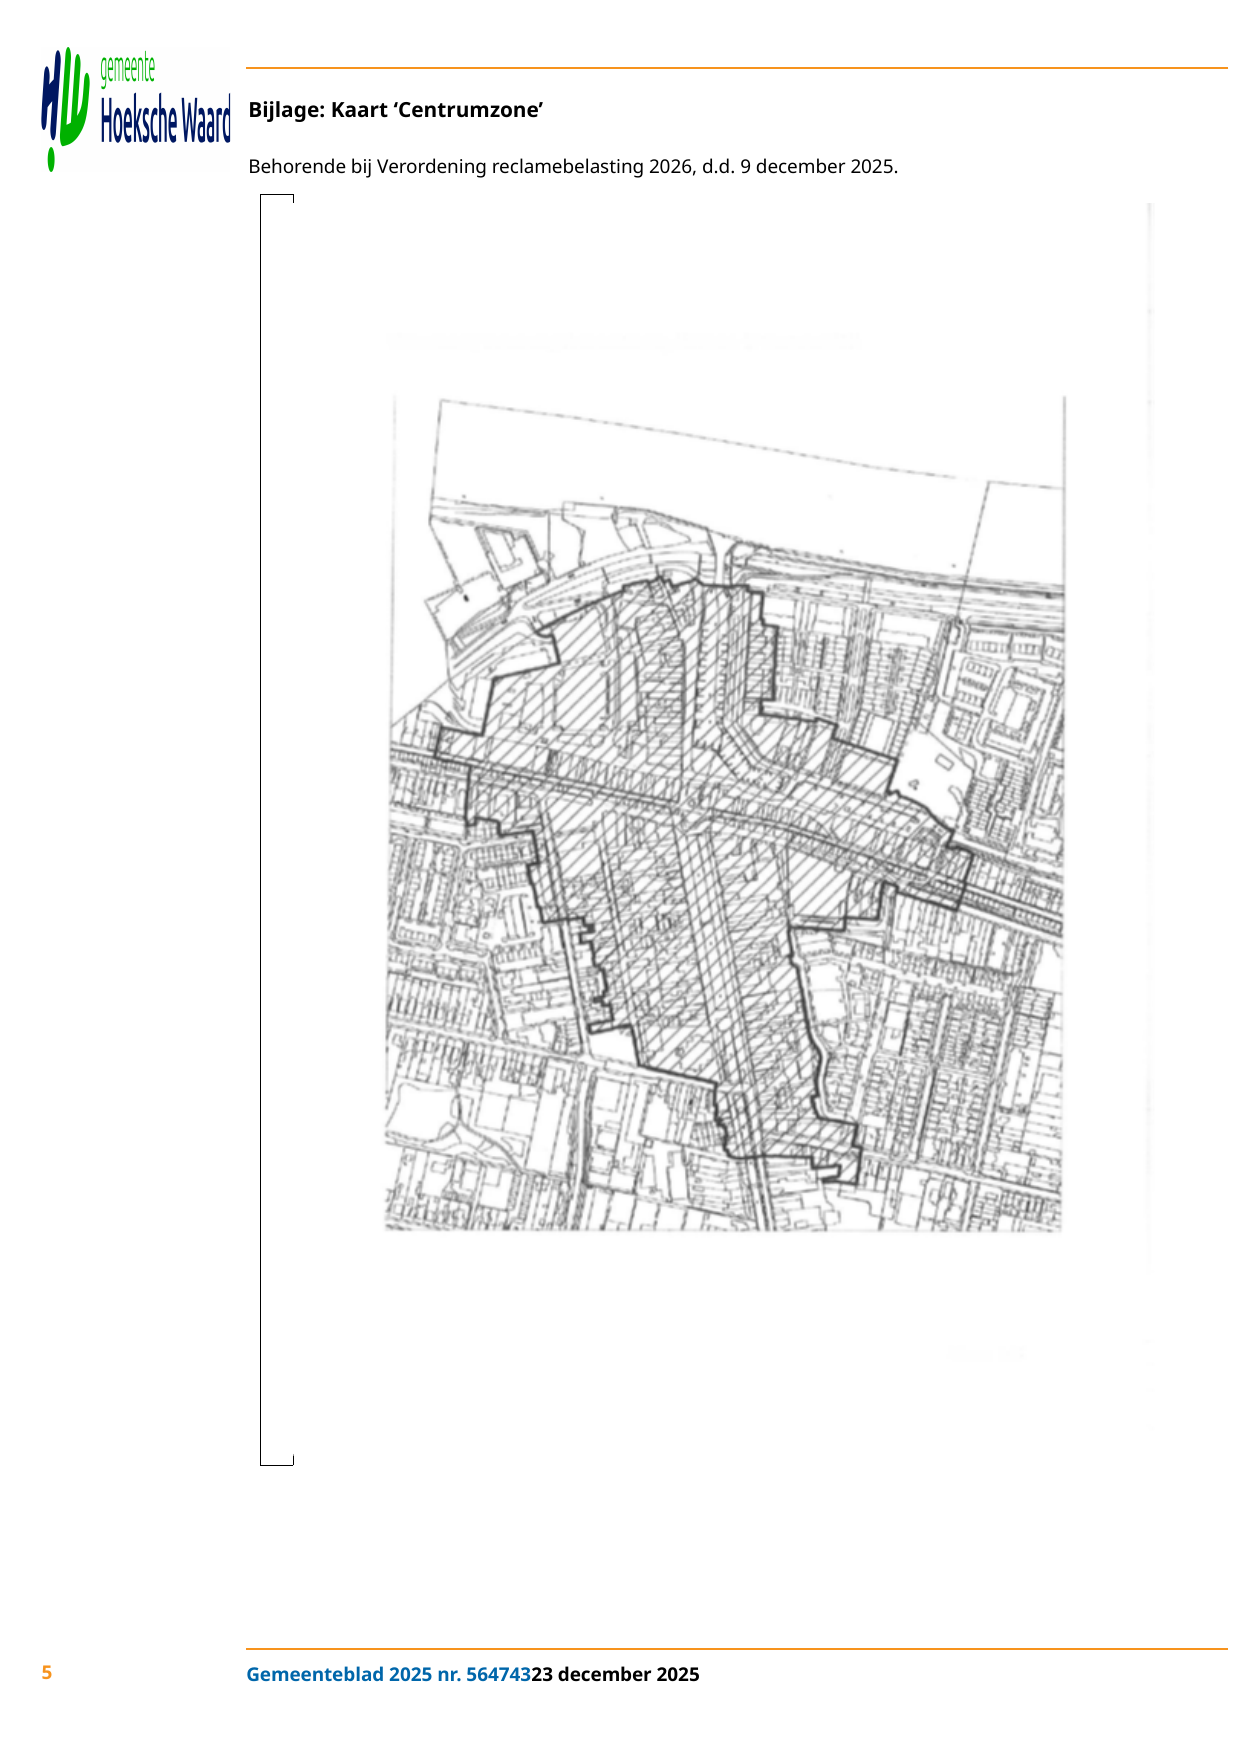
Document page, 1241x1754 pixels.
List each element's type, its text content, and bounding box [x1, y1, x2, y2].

picture [268, 203, 1155, 1456]
text Behorende bij Verordening reclamebelasting 2026, d.d. 9 december 2025. [248, 153, 1152, 179]
picture [41, 47, 231, 172]
text Bijlage: Kaart ‘Centrumzone’ [248, 95, 1152, 123]
